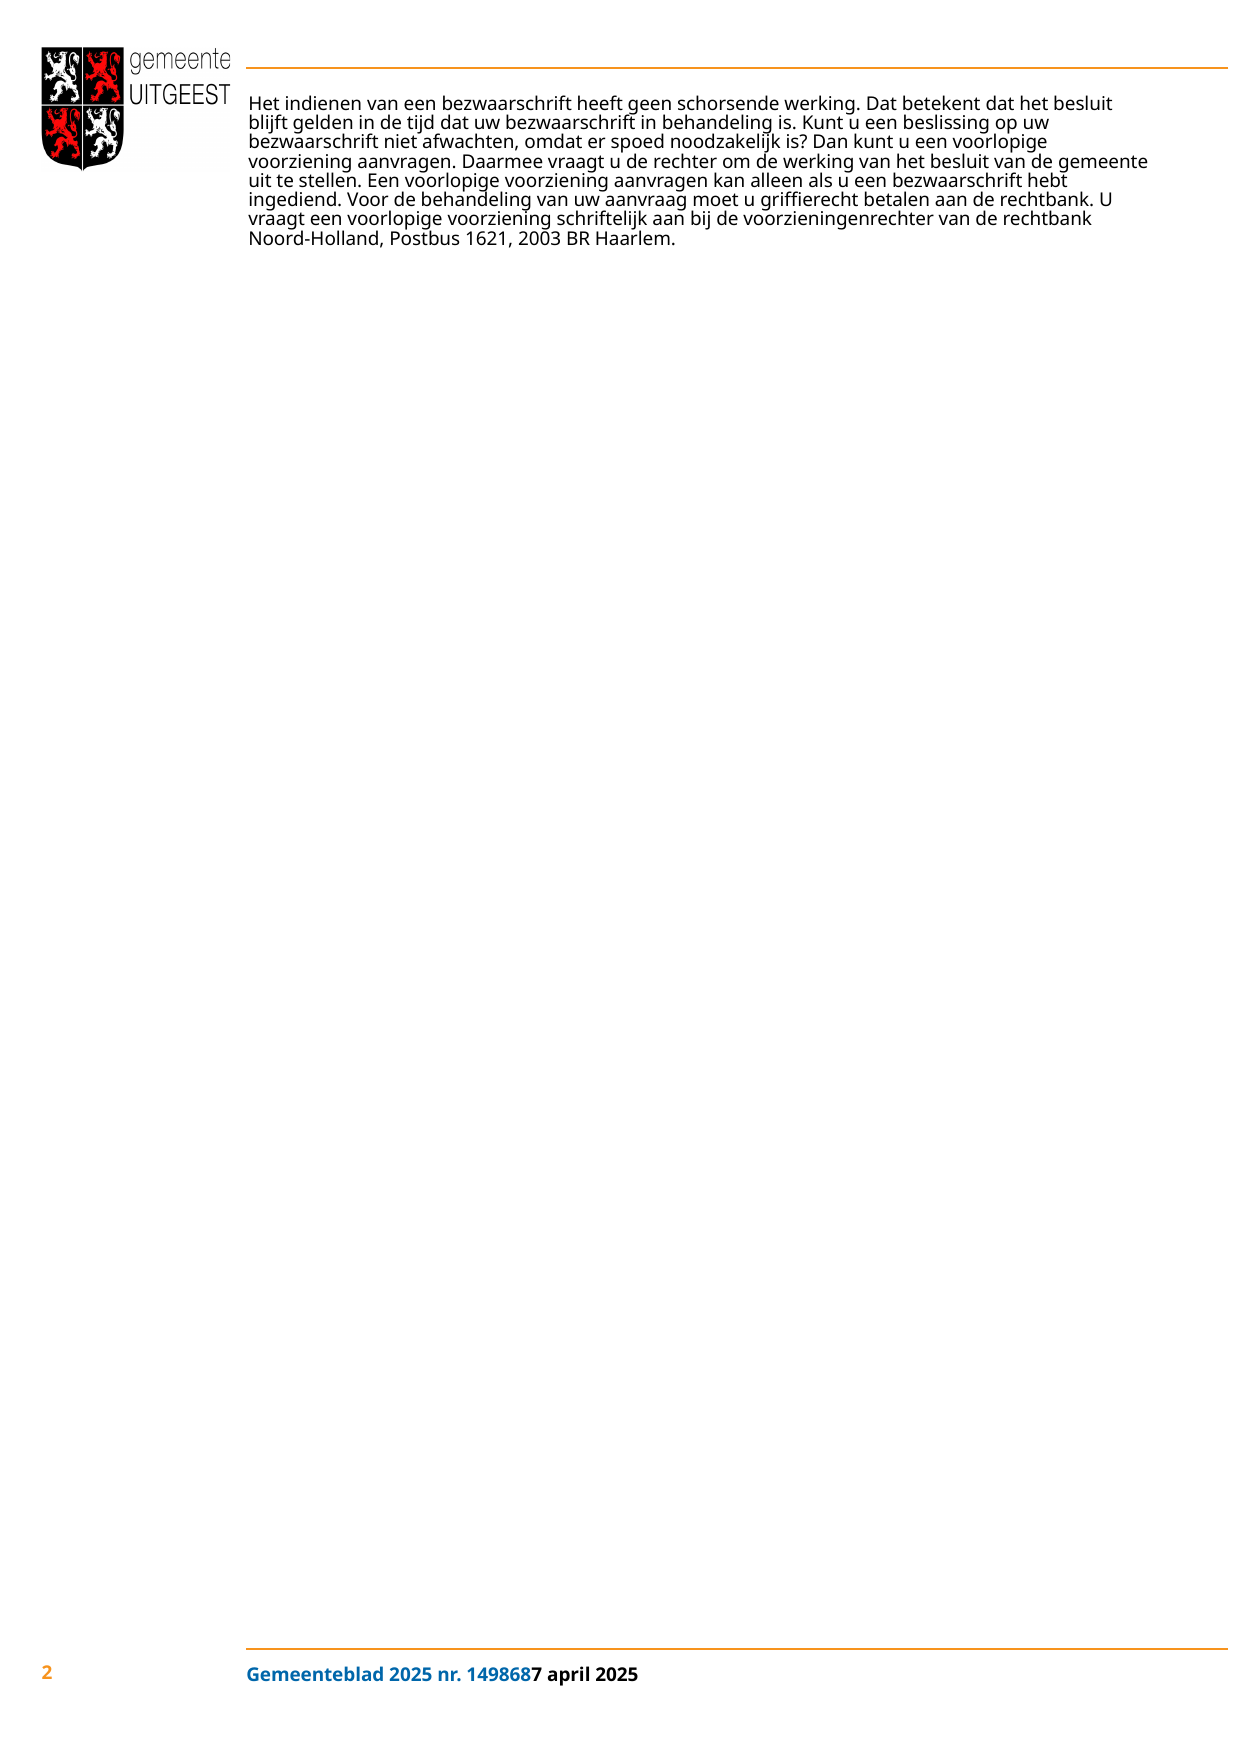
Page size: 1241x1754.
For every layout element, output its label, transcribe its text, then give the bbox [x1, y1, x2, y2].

picture [41, 47, 231, 172]
text Het indienen van een bezwaarschrift heeft geen schorsende werking. Dat betekent dat het besluit blijft gelden in de tijd dat uw bezwaarschrift in behandeling is. Kunt u een beslissing op uw bezwaarschrift niet afwachten, omdat er spoed noodzakelijk is? Dan kunt u een voorlopige voorziening aanvragen. Daarmee vraagt u de rechter om de werking van het besluit van de gemeente uit te stellen. Een voorlopige voorziening aanvragen kan alleen als u een bezwaarschrift hebt ingediend. Voor de behandeling van uw aanvraag moet u griffierecht betalen aan de rechtbank. U vraagt een voorlopige voorziening schriftelijk aan bij de voorzieningenrechter van de rechtbank Noord-Holland, Postbus 1621, 2003 BR Haarlem. [248, 95, 1152, 249]
